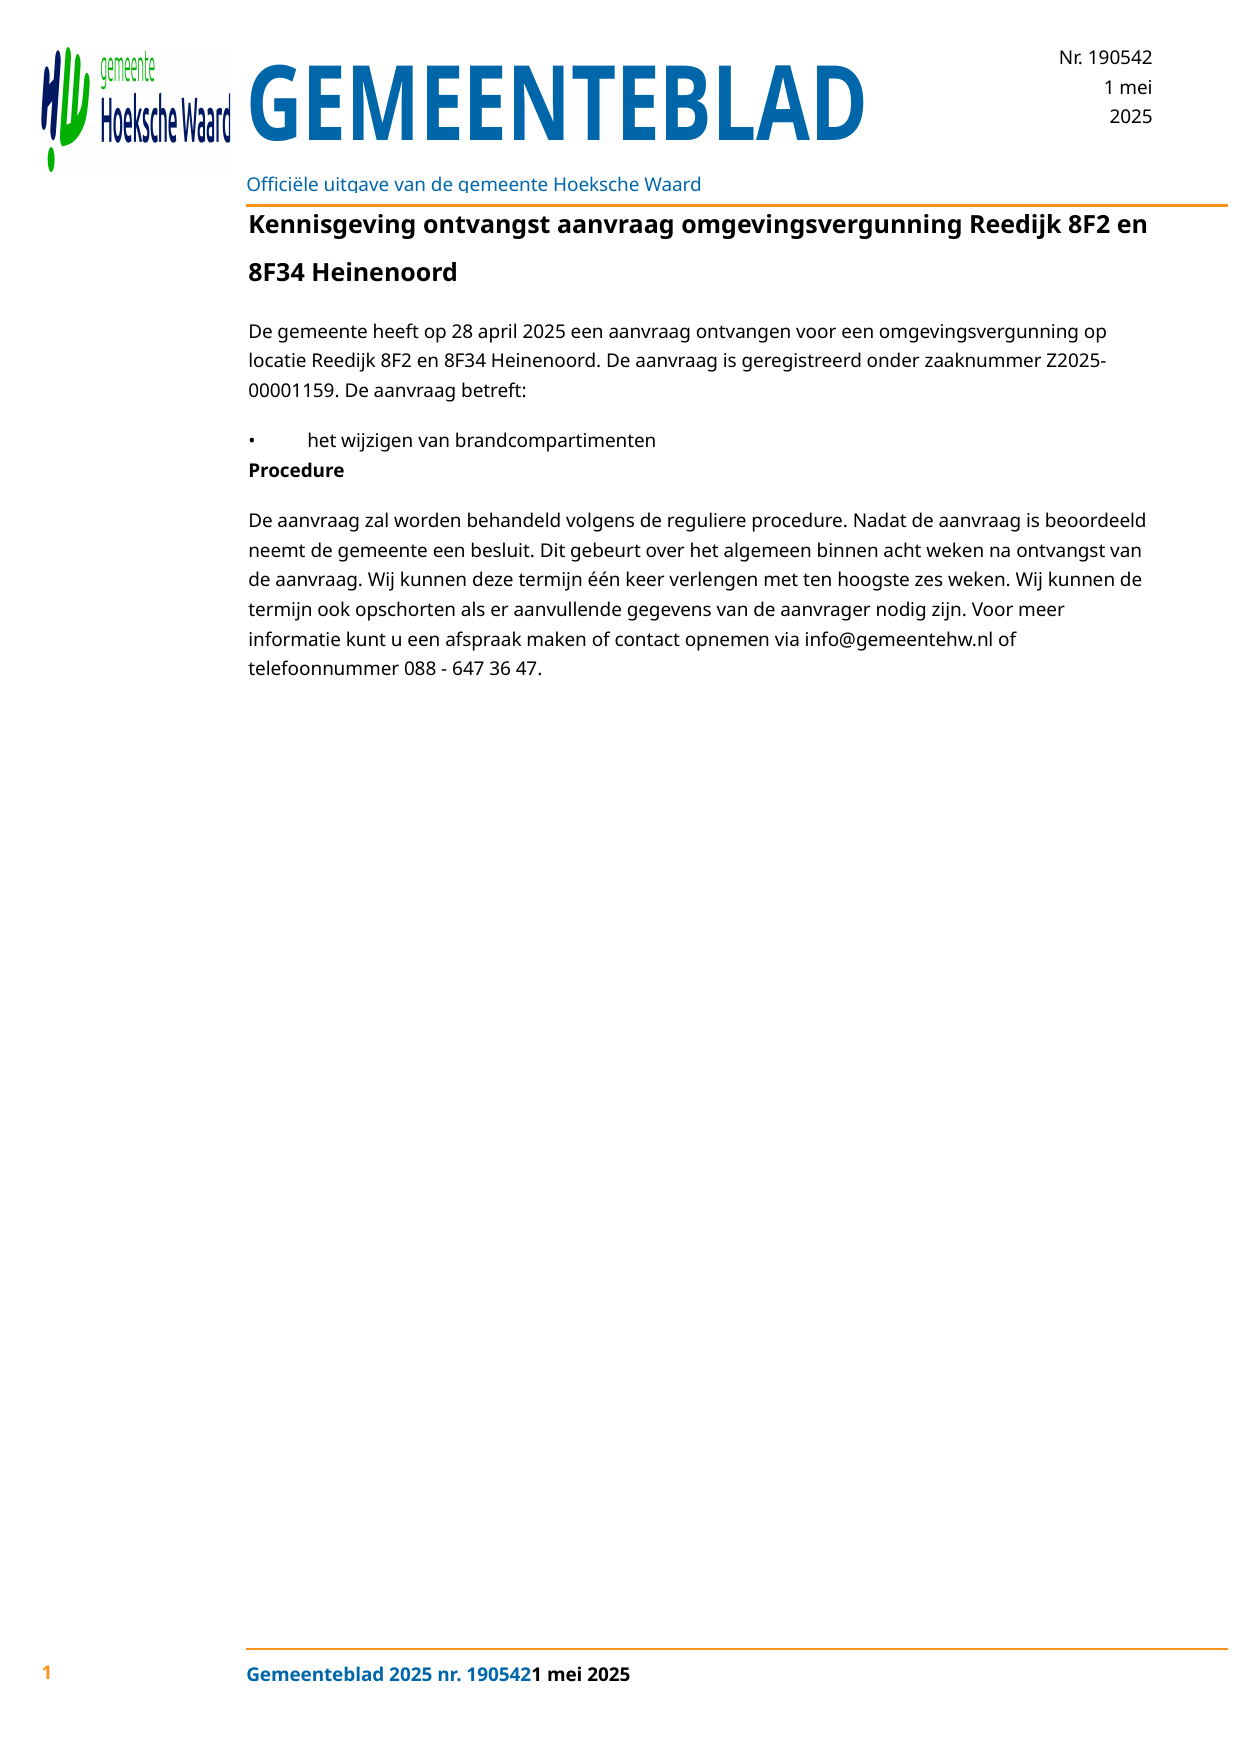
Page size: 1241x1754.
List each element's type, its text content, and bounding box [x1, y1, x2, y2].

text Kennisgeving ontvangst aanvraag omgevingsvergunning Reedijk 8F2 en 8F34 Heinenoord [248, 207, 1152, 288]
text Procedure [248, 457, 1152, 483]
list het wijzigen van brandcompartimenten [248, 427, 1152, 453]
text De gemeente heeft op 28 april 2025 een aanvraag ontvangen voor een omgevingsvergunning op locatie Reedijk 8F2 en 8F34 Heinenoord. De aanvraag is geregistreerd onder zaaknummer Z2025-00001159. De aanvraag betreft: [248, 318, 1152, 403]
picture [41, 47, 231, 172]
text De aanvraag zal worden behandeld volgens de reguliere procedure. Nadat de aanvraag is beoordeeld neemt de gemeente een besluit. Dit gebeurt over het algemeen binnen acht weken na ontvangst van de aanvraag. Wij kunnen deze termijn één keer verlengen met ten hoogste zes weken. Wij kunnen de termijn ook opschorten als er aanvullende gegevens van de aanvrager nodig zijn. Voor meer informatie kunt u een afspraak maken of contact opnemen via info@gemeentehw.nl of telefoonnummer 088 - 647 36 47. [248, 507, 1152, 681]
